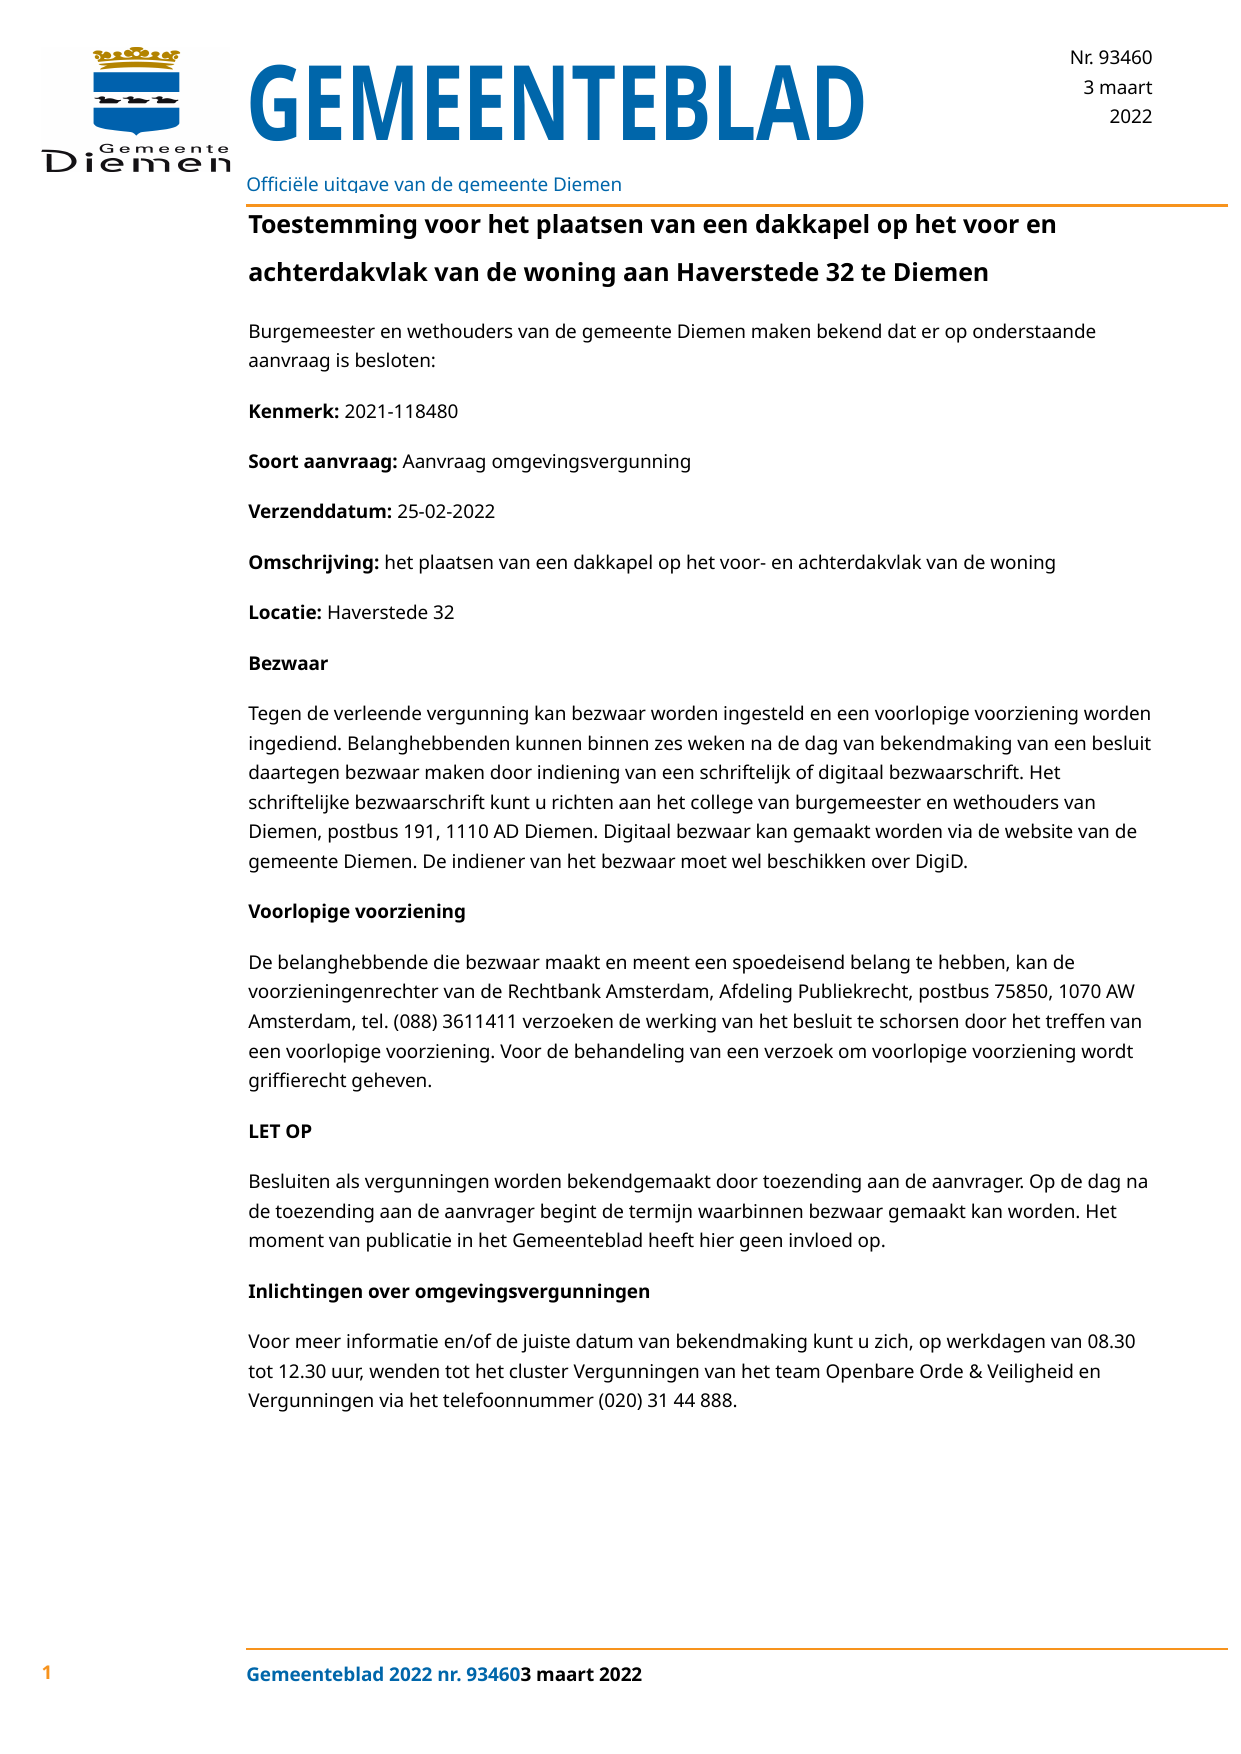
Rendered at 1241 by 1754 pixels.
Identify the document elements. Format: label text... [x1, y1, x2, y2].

text Inlichtingen over omgevingsvergunningen [248, 1278, 1152, 1304]
text Voorlopige voorziening [248, 899, 1152, 924]
text Voor meer informatie en/of de juiste datum van bekendmaking kunt u zich, op werkdagen van 08.30 tot 12.30 uur, wenden tot het cluster Vergunningen van het team Openbare Orde & Veiligheid en Vergunningen via het telefoonnummer (020) 31 44 888. [248, 1328, 1152, 1413]
text LET OP [248, 1118, 1152, 1144]
text Omschrijving: het plaatsen van een dakkapel op het voor- en achterdakvlak van de woning [248, 549, 1152, 575]
text De belanghebbende die bezwaar maakt en meent een spoedeisend belang te hebben, kan de voorzieningenrechter van de Rechtbank Amsterdam, Afdeling Publiekrecht, postbus 75850, 1070 AW Amsterdam, tel. (088) 3611411 verzoeken de werking van het besluit te schorsen door het treffen van een voorlopige voorziening. Voor de behandeling van een verzoek om voorlopige voorziening wordt griffierecht geheven. [248, 949, 1152, 1093]
picture [41, 47, 231, 172]
text Toestemming voor het plaatsen van een dakkapel op het voor en achterdakvlak van de woning aan Haverstede 32 te Diemen [248, 207, 1152, 288]
text Locatie: Haverstede 32 [248, 599, 1152, 625]
text Besluiten als vergunningen worden bekendgemaakt door toezending aan de aanvrager. Op de dag na de toezending aan de aanvrager begint de termijn waarbinnen bezwaar gemaakt kan worden. Het moment van publicatie in het Gemeenteblad heeft hier geen invloed op. [248, 1168, 1152, 1253]
text Bezwaar [248, 650, 1152, 676]
text Kenmerk: 2021-118480 [248, 398, 1152, 424]
text Burgemeester en wethouders van de gemeente Diemen maken bekend dat er op onderstaande aanvraag is besloten: [248, 318, 1152, 373]
text Soort aanvraag: Aanvraag omgevingsvergunning [248, 448, 1152, 474]
text Tegen de verleende vergunning kan bezwaar worden ingesteld en een voorlopige voorziening worden ingediend. Belanghebbenden kunnen binnen zes weken na de dag van bekendmaking van een besluit daartegen bezwaar maken door indiening van een schriftelijk of digitaal bezwaarschrift. Het schriftelijke bezwaarschrift kunt u richten aan het college van burgemeester en wethouders van Diemen, postbus 191, 1110 AD Diemen. Digitaal bezwaar kan gemaakt worden via de website van de gemeente Diemen. De indiener van het bezwaar moet wel beschikken over DigiD. [248, 700, 1152, 874]
text Verzenddatum: 25-02-2022 [248, 499, 1152, 524]
